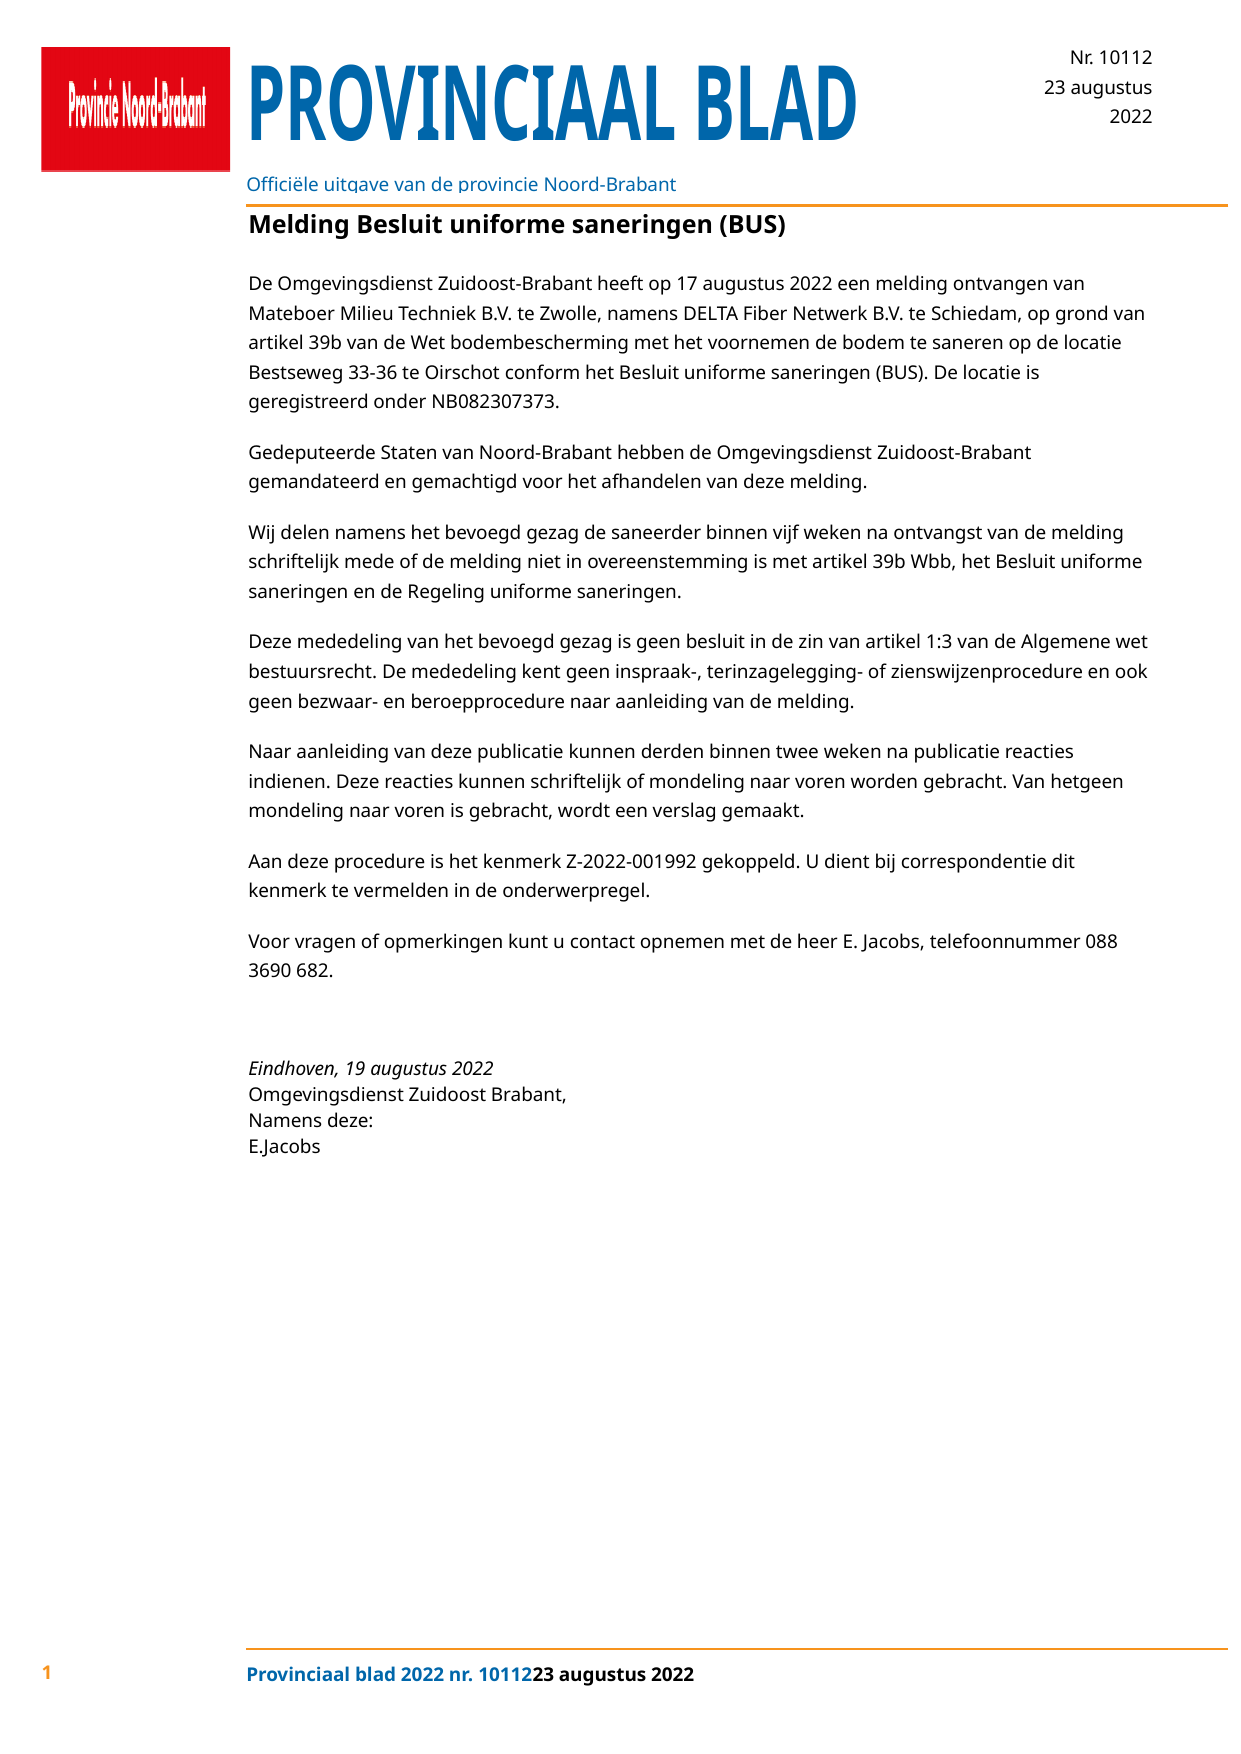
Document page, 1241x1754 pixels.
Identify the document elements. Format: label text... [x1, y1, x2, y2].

text Voor vragen of opmerkingen kunt u contact opnemen met de heer E. Jacobs, telefoonnummer 088 3690 682. [248, 928, 1152, 983]
text Gedeputeerde Staten van Noord-Brabant hebben de Omgevingsdienst Zuidoost-Brabant gemandateerd en gemachtigd voor het afhandelen van deze melding. [248, 439, 1152, 494]
text Deze mededeling van het bevoegd gezag is geen besluit in de zin van artikel 1:3 van de Algemene wet bestuursrecht. De mededeling kent geen inspraak-, terinzagelegging- of zienswijzenprocedure en ook geen bezwaar- en beroepprocedure naar aanleiding van de melding. [248, 629, 1152, 713]
text E.Jacobs [248, 1133, 1152, 1158]
text Aan deze procedure is het kenmerk Z-2022-001992 gekoppeld. U dient bij correspondentie dit kenmerk te vermelden in de onderwerpregel. [248, 848, 1152, 903]
text Wij delen namens het bevoegd gezag de saneerder binnen vijf weken na ontvangst van de melding schriftelijk mede of de melding niet in overeenstemming is met artikel 39b Wbb, het Besluit uniforme saneringen en de Regeling uniforme saneringen. [248, 519, 1152, 604]
text Namens deze: [248, 1107, 1152, 1133]
picture [41, 47, 231, 172]
text De Omgevingsdienst Zuidoost-Brabant heeft op 17 augustus 2022 een melding ontvangen van Mateboer Milieu Techniek B.V. te Zwolle, namens DELTA Fiber Netwerk B.V. te Schiedam, op grond van artikel 39b van de Wet bodembescherming met het voornemen de bodem te saneren op de locatie Bestseweg 33-36 te Oirschot conform het Besluit uniforme saneringen (BUS). De locatie is geregistreerd onder NB082307373. [248, 270, 1152, 414]
text Eindhoven, 19 augustus 2022 [248, 1056, 1152, 1081]
text Omgevingsdienst Zuidoost Brabant, [248, 1081, 1152, 1107]
text Naar aanleiding van deze publicatie kunnen derden binnen twee weken na publicatie reacties indienen. Deze reacties kunnen schriftelijk of mondeling naar voren worden gebracht. Van hetgeen mondeling naar voren is gebracht, wordt een verslag gemaakt. [248, 738, 1152, 823]
text Melding Besluit uniforme saneringen (BUS) [248, 207, 1152, 241]
